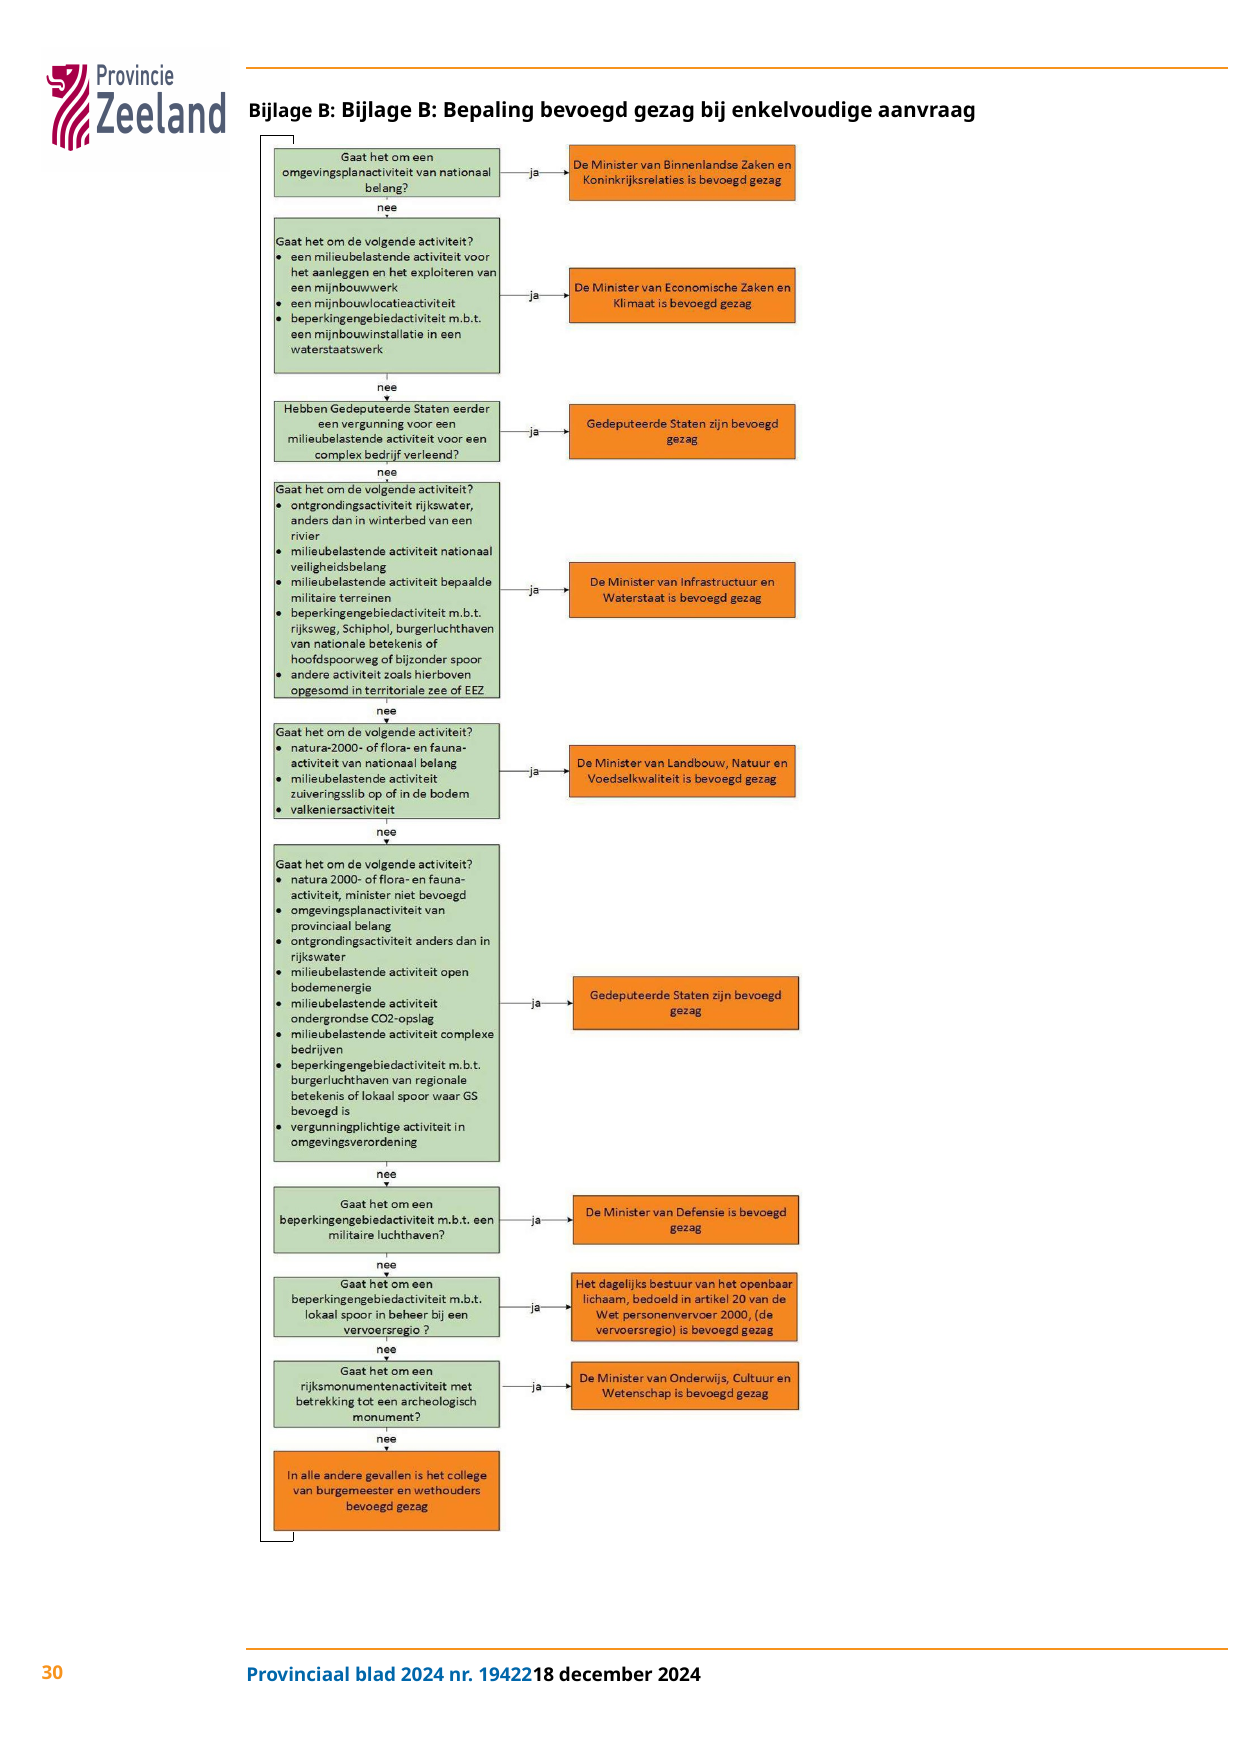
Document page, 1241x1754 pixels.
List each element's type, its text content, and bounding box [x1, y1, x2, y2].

picture [41, 47, 231, 172]
picture [268, 144, 803, 1532]
text Bijlage B: Bijlage B: Bepaling bevoegd gezag bij enkelvoudige aanvraag [248, 95, 1152, 123]
